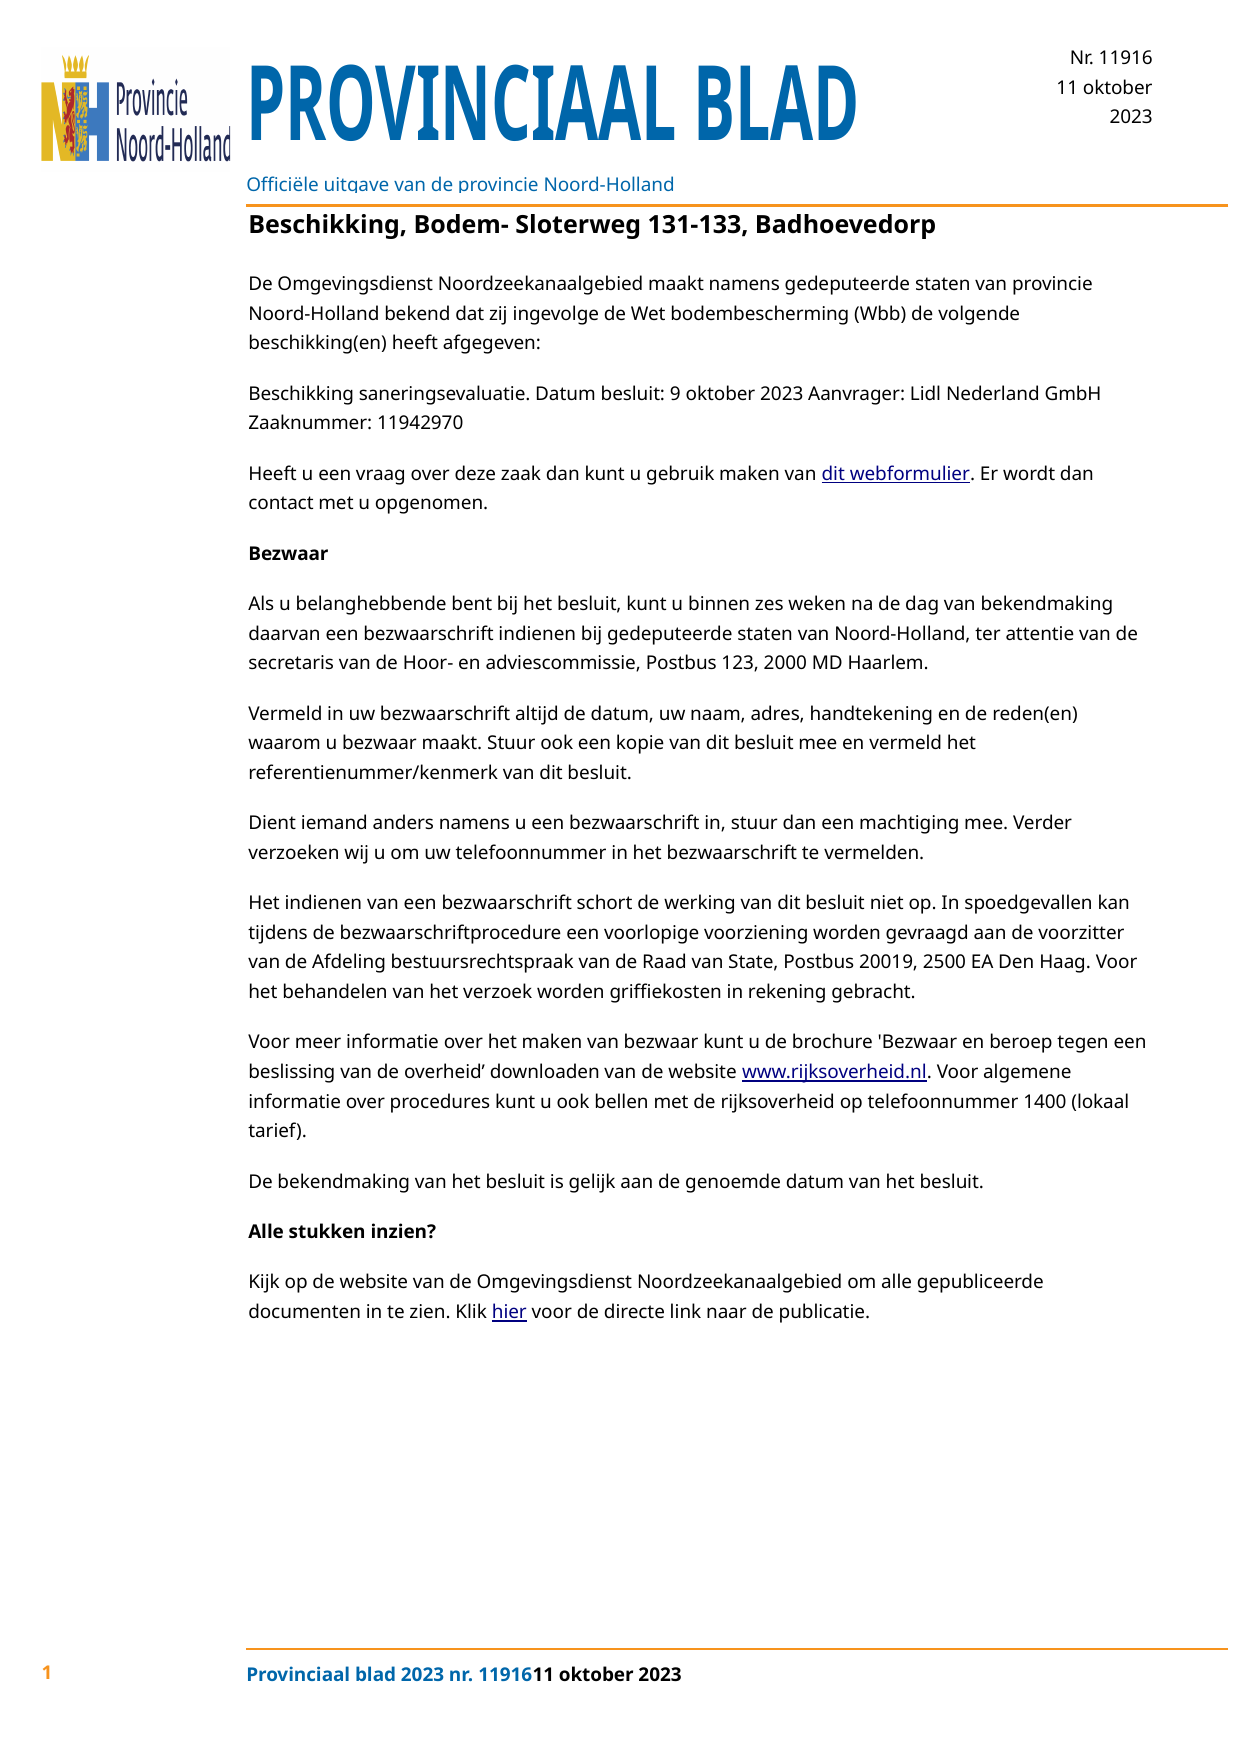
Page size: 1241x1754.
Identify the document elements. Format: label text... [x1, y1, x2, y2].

text De Omgevingsdienst Noordzeekanaalgebied maakt namens gedeputeerde staten van provincie Noord-Holland bekend dat zij ingevolge de Wet bodembescherming (Wbb) de volgende beschikking(en) heeft afgegeven: [248, 270, 1152, 355]
text Het indienen van een bezwaarschrift schort de werking van dit besluit niet op. In spoedgevallen kan tijdens de bezwaarschriftprocedure een voorlopige voorziening worden gevraagd aan de voorzitter van de Afdeling bestuursrechtspraak van de Raad van State, Postbus 20019, 2500 EA Den Haag. Voor het behandelen van het verzoek worden griffiekosten in rekening gebracht. [248, 889, 1152, 1004]
picture [41, 47, 231, 172]
text Heeft u een vraag over deze zaak dan kunt u gebruik maken van dit webformulier. Er wordt dan contact met u opgenomen. [248, 460, 1152, 515]
text Beschikking, Bodem- Sloterweg 131-133, Badhoevedorp [248, 207, 1152, 241]
text Alle stukken inzien? [248, 1218, 1152, 1244]
text Kijk op de website van de Omgevingsdienst Noordzeekanaalgebied om alle gepubliceerde documenten in te zien. Klik hier voor de directe link naar de publicatie. [248, 1269, 1152, 1324]
text Vermeld in uw bezwaarschrift altijd de datum, uw naam, adres, handtekening en de reden(en) waarom u bezwaar maakt. Stuur ook een kopie van dit besluit mee en vermeld het referentienummer/kenmerk van dit besluit. [248, 700, 1152, 785]
text Voor meer informatie over het maken van bezwaar kunt u de brochure 'Bezwaar en beroep tegen een beslissing van de overheid’ downloaden van de website www.rijksoverheid.nl. Voor algemene informatie over procedures kunt u ook bellen met de rijksoverheid op telefoonnummer 1400 (lokaal tarief). [248, 1029, 1152, 1143]
text Als u belanghebbende bent bij het besluit, kunt u binnen zes weken na de dag van bekendmaking daarvan een bezwaarschrift indienen bij gedeputeerde staten van Noord-Holland, ter attentie van de secretaris van de Hoor- en adviescommissie, Postbus 123, 2000 MD Haarlem. [248, 590, 1152, 675]
text Dient iemand anders namens u een bezwaarschrift in, stuur dan een machtiging mee. Verder verzoeken wij u om uw telefoonnummer in het bezwaarschrift te vermelden. [248, 809, 1152, 865]
text Beschikking saneringsevaluatie. Datum besluit: 9 oktober 2023 Aanvrager: Lidl Nederland GmbH Zaaknummer: 11942970 [248, 380, 1152, 435]
text De bekendmaking van het besluit is gelijk aan de genoemde datum van het besluit. [248, 1168, 1152, 1193]
text Bezwaar [248, 540, 1152, 566]
